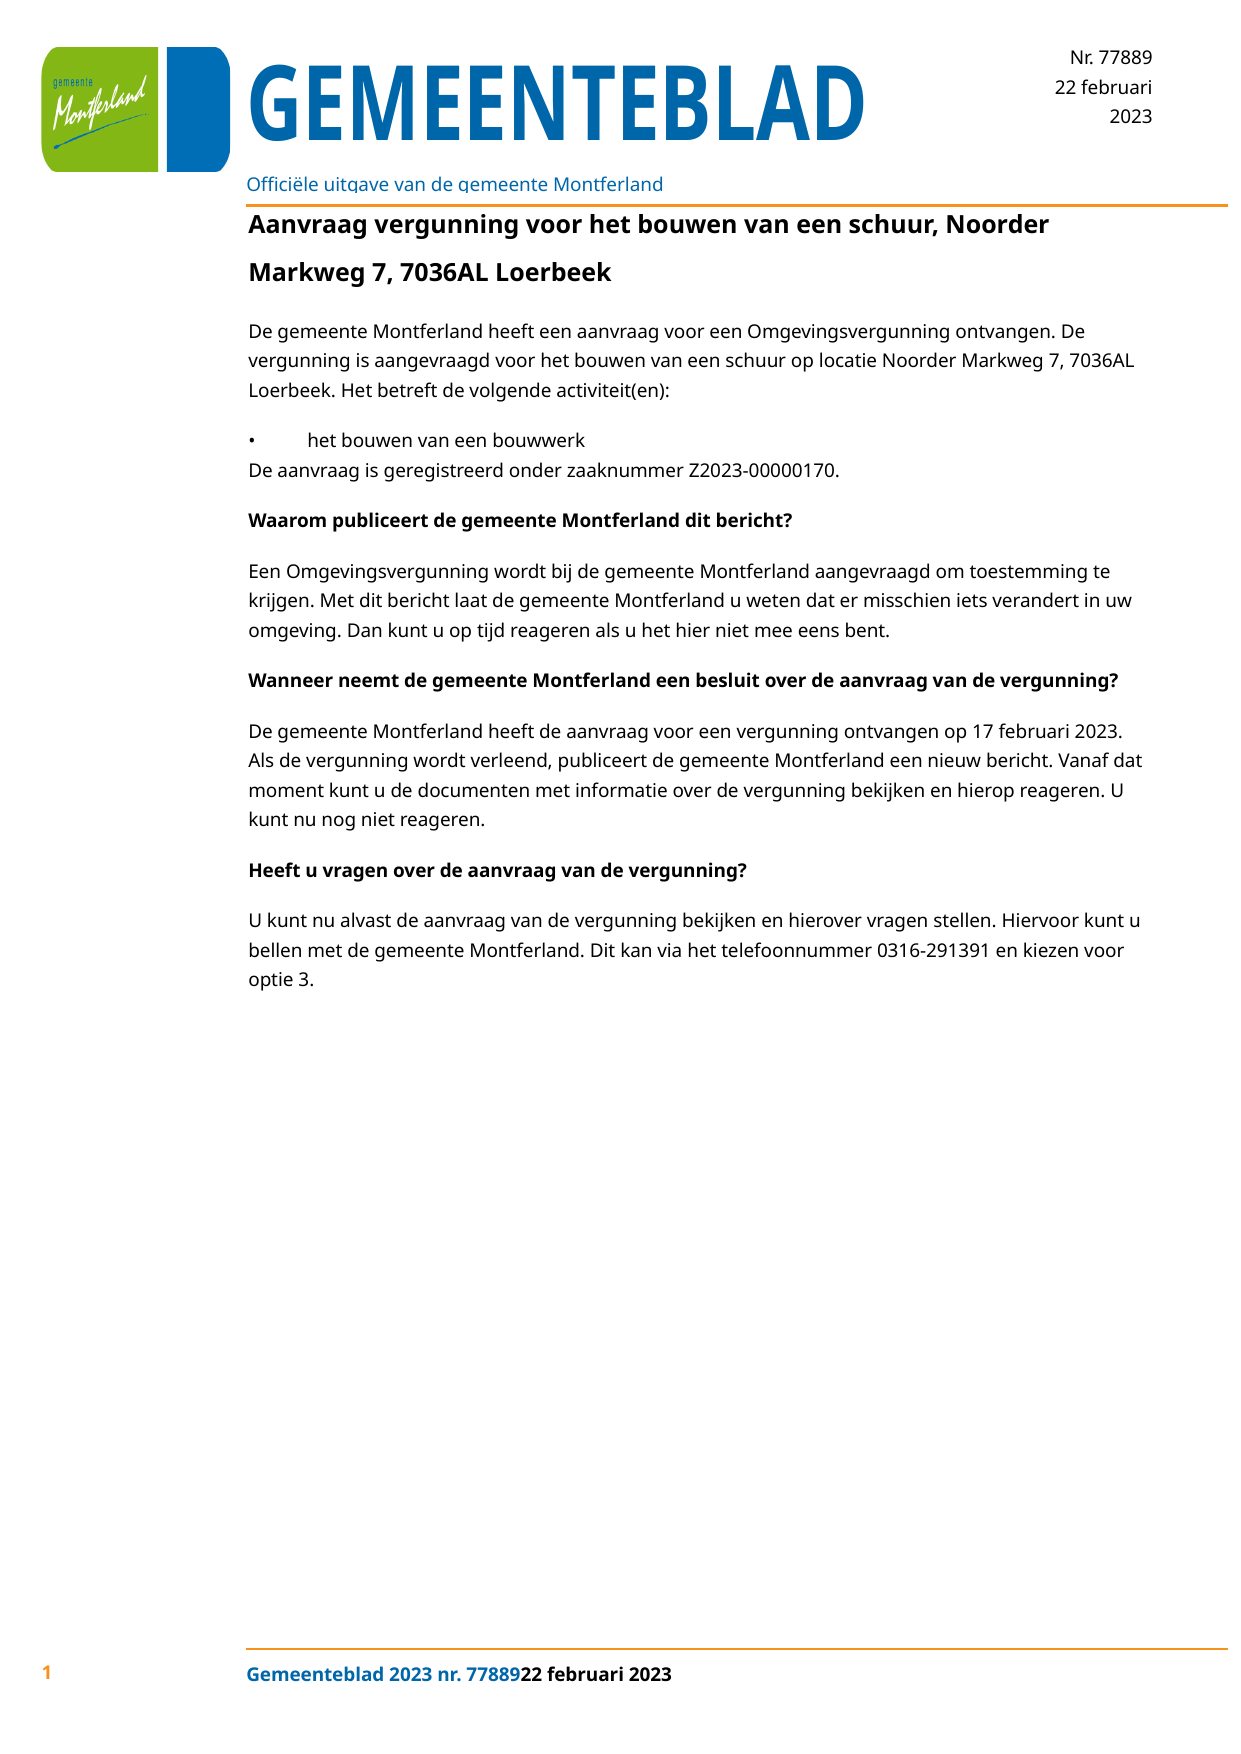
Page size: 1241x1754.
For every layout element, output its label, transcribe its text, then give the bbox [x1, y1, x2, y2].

text Wanneer neemt de gemeente Montferland een besluit over de aanvraag van de vergunning? [248, 667, 1152, 693]
text Aanvraag vergunning voor het bouwen van een schuur, Noorder Markweg 7, 7036AL Loerbeek [248, 207, 1152, 288]
text Een Omgevingsvergunning wordt bij de gemeente Montferland aangevraagd om toestemming te krijgen. Met dit bericht laat de gemeente Montferland u weten dat er misschien iets verandert in uw omgeving. Dan kunt u op tijd reageren als u het hier niet mee eens bent. [248, 558, 1152, 643]
text De aanvraag is geregistreerd onder zaaknummer Z2023-00000170. [248, 457, 1152, 483]
list het bouwen van een bouwwerk [248, 427, 1152, 453]
text Heeft u vragen over de aanvraag van de vergunning? [248, 857, 1152, 883]
text U kunt nu alvast de aanvraag van de vergunning bekijken en hierover vragen stellen. Hiervoor kunt u bellen met de gemeente Montferland. Dit kan via het telefoonnummer 0316-291391 en kiezen voor optie 3. [248, 907, 1152, 992]
text De gemeente Montferland heeft de aanvraag voor een vergunning ontvangen op 17 februari 2023. Als de vergunning wordt verleend, publiceert de gemeente Montferland een nieuw bericht. Vanaf dat moment kunt u de documenten met informatie over de vergunning bekijken en hierop reageren. U kunt nu nog niet reageren. [248, 718, 1152, 832]
text Waarom publiceert de gemeente Montferland dit bericht? [248, 507, 1152, 533]
text De gemeente Montferland heeft een aanvraag voor een Omgevingsvergunning ontvangen. De vergunning is aangevraagd voor het bouwen van een schuur op locatie Noorder Markweg 7, 7036AL Loerbeek. Het betreft de volgende activiteit(en): [248, 318, 1152, 403]
picture [41, 47, 231, 172]
